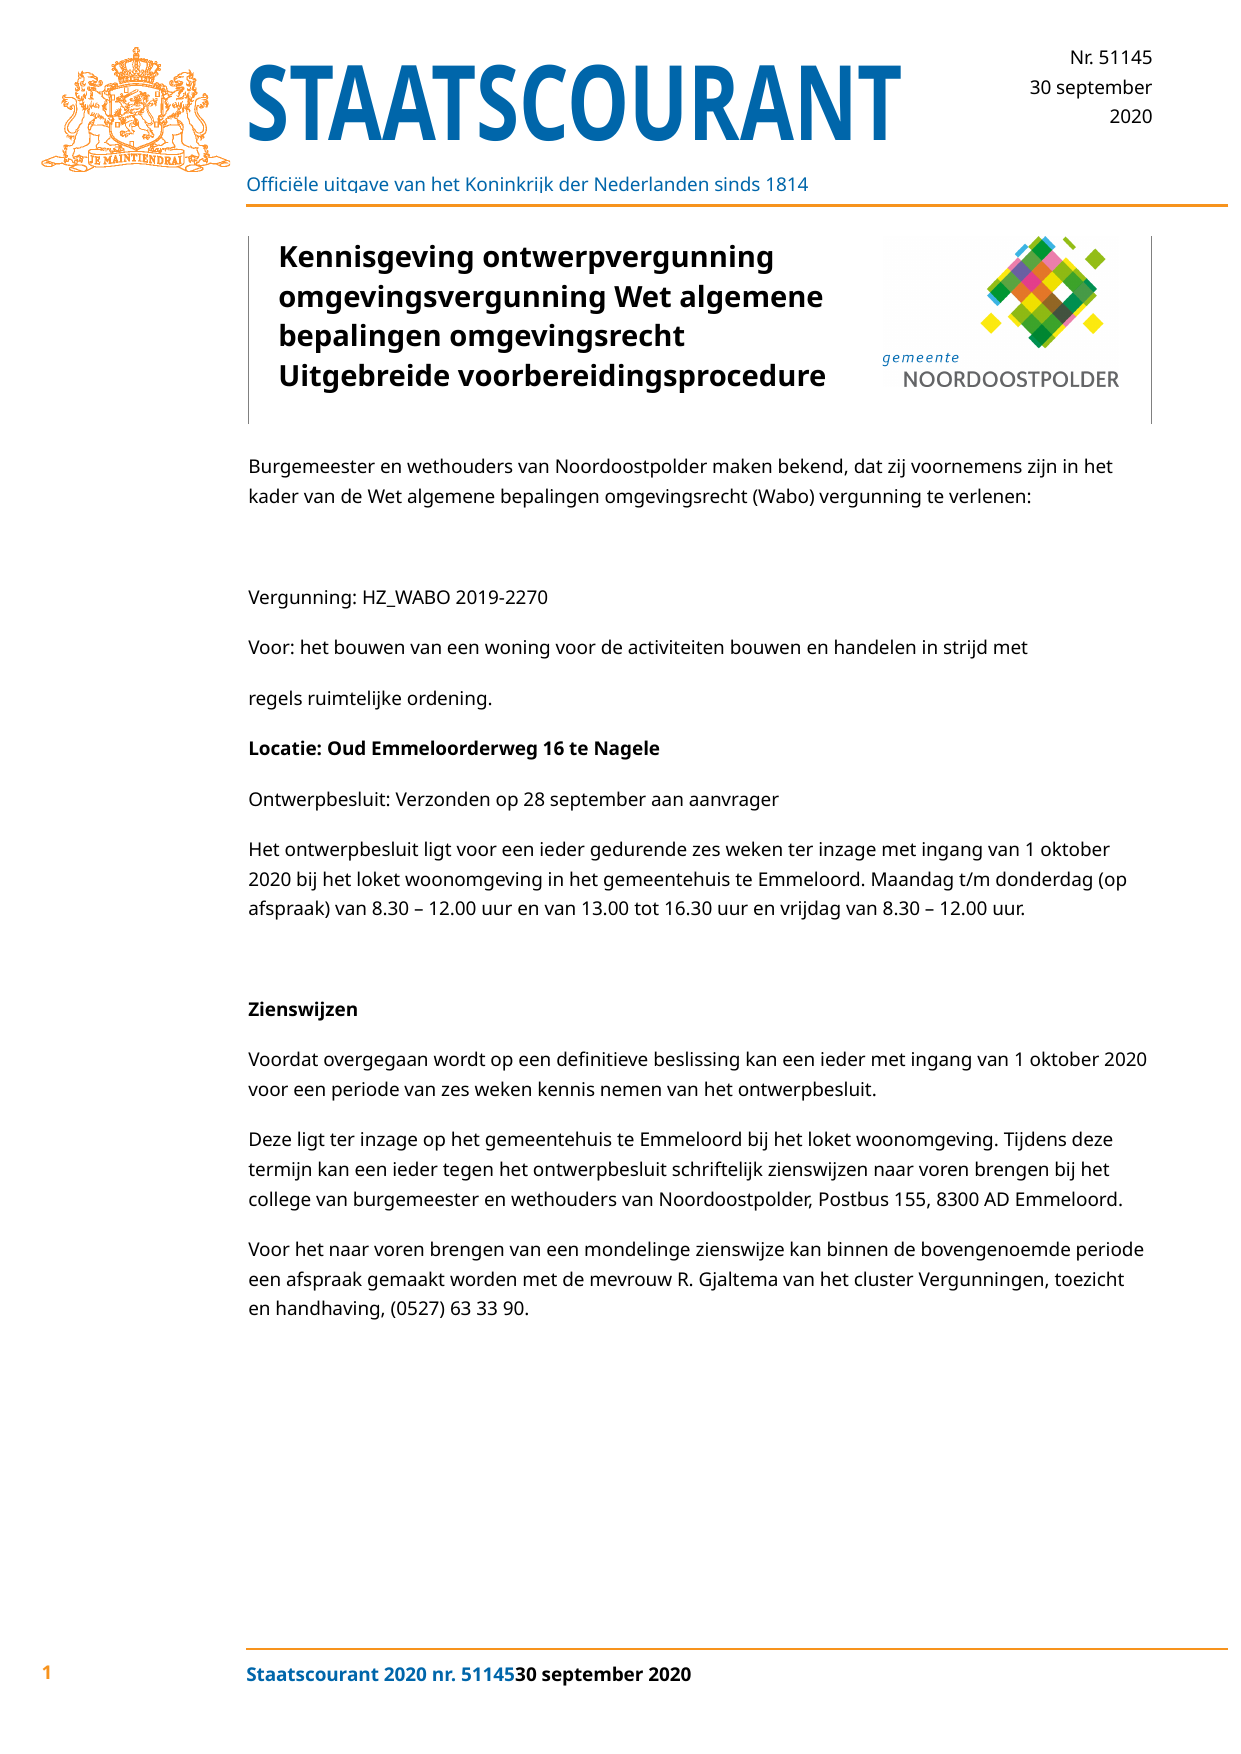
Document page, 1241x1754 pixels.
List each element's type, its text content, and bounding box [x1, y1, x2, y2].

text Voor: het bouwen van een woning voor de activiteiten bouwen en handelen in strijd met [248, 634, 1152, 660]
text regels ruimtelijke ordening. [248, 685, 1152, 711]
picture [41, 47, 231, 172]
table_header Kennisgeving ontwerpvergunning omgevingsvergunning Wet algemene bepalingen omgevingsrecht Uitgebreide voorbereidingsprocedure [249, 236, 850, 424]
text Vergunning: HZ_WABO 2019-2270 [248, 584, 1152, 610]
text Het ontwerpbesluit ligt voor een ieder gedurende zes weken ter inzage met ingang van 1 oktober 2020 bij het loket woonomgeving in het gemeentehuis te Emmeloord. Maandag t/m donderdag (op afspraak) van 8.30 – 12.00 uur en van 13.00 tot 16.30 uur en vrijdag van 8.30 – 12.00 uur. [248, 836, 1152, 921]
text Ontwerpbesluit: Verzonden op 28 september aan aanvrager [248, 786, 1152, 811]
text Locatie: Oud Emmeloorderweg 16 te Nagele [248, 735, 1152, 761]
text Voordat overgegaan wordt op een definitieve beslissing kan een ieder met ingang van 1 oktober 2020 voor een periode van zes weken kennis nemen van het ontwerpbesluit. [248, 1047, 1152, 1102]
text Voor het naar voren brengen van een mondelinge zienswijze kan binnen de bovengenoemde periode een afspraak gemaakt worden met de mevrouw R. Gjaltema van het cluster Vergunningen, toezicht en handhaving, (0527) 63 33 90. [248, 1236, 1152, 1321]
text Zienswijzen [248, 996, 1152, 1022]
table_header [850, 236, 1151, 424]
text Deze ligt ter inzage op het gemeentehuis te Emmeloord bij het loket woonomgeving. Tijdens deze termijn kan een ieder tegen het ontwerpbesluit schriftelijk zienswijzen naar voren brengen bij het college van burgemeester en wethouders van Noordoostpolder, Postbus 155, 8300 AD Emmeloord. [248, 1127, 1152, 1211]
text Burgemeester en wethouders van Noordoostpolder maken bekend, dat zij voornemens zijn in het kader van de Wet algemene bepalingen omgevingsrecht (Wabo) vergunning te verlenen: [248, 454, 1152, 509]
picture [882, 236, 1119, 387]
